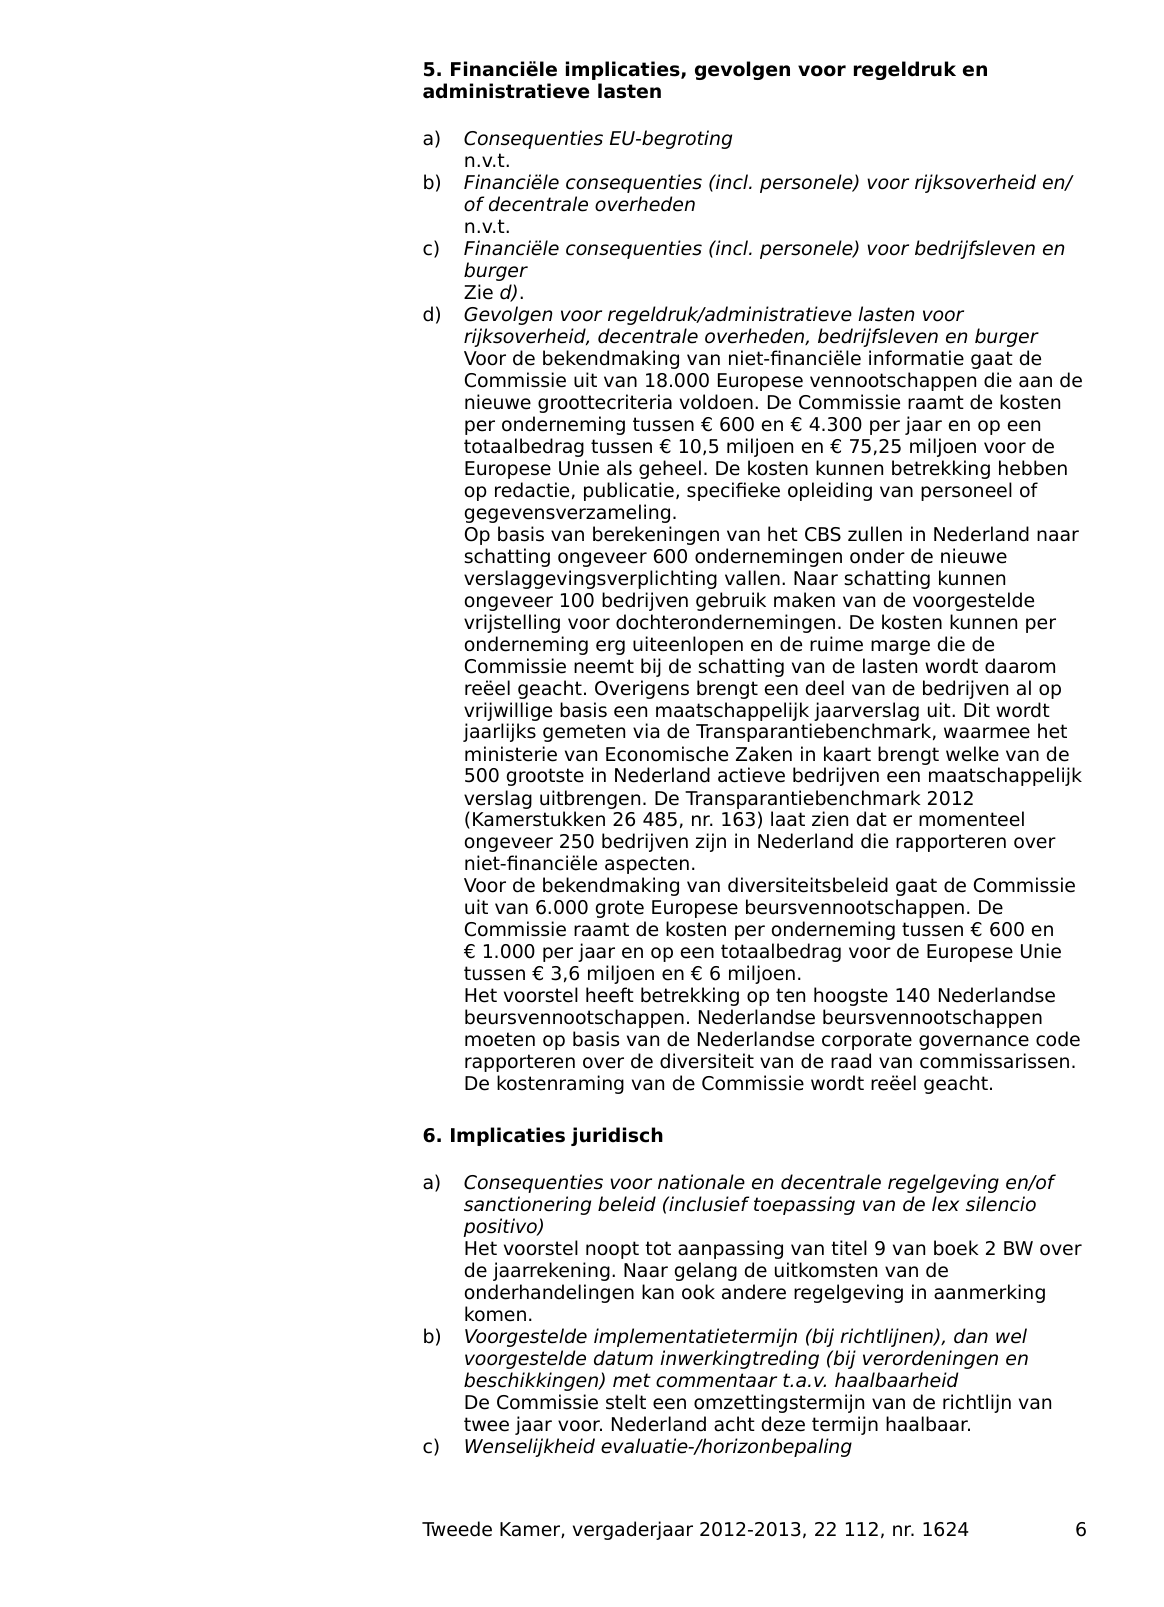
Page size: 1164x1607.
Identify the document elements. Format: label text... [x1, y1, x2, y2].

text b) Voorgestelde implementatietermijn (bij richtlijnen), dan wel voorgestelde datum inwerkingtreding (bij verordeningen en beschikkingen) met commentaar t.a.v. haalbaarheid [422, 1326, 1087, 1392]
text a) Consequenties EU-begroting [422, 128, 1087, 150]
text Het voorstel heeft betrekking op ten hoogste 140 Nederlandse beursvennootschappen. Nederlandse beursvennootschappen moeten op basis van de Nederlandse corporate governance code rapporteren over de diversiteit van de raad van commissarissen. De kostenraming van de Commissie wordt reëel geacht. [464, 985, 1087, 1095]
text n.v.t. [464, 216, 1087, 238]
text De Commissie stelt een omzettingstermijn van de richtlijn van twee jaar voor. Nederland acht deze termijn haalbaar. [464, 1392, 1087, 1436]
text c) Financiële consequenties (incl. personele) voor bedrijfsleven en burger [422, 238, 1087, 282]
text Op basis van berekeningen van het CBS zullen in Nederland naar schatting ongeveer 600 ondernemingen onder de nieuwe verslaggevingsverplichting vallen. Naar schatting kunnen ongeveer 100 bedrijven gebruik maken van de voorgestelde vrijstelling voor dochterondernemingen. De kosten kunnen per onderneming erg uiteenlopen en de ruime marge die de Commissie neemt bij de schatting van de lasten wordt daarom reëel geacht. Overigens brengt een deel van de bedrijven al op vrijwillige basis een maatschappelijk jaarverslag uit. Dit wordt jaarlijks gemeten via de Transparantiebenchmark, waarmee het ministerie van Economische Zaken in kaart brengt welke van de 500 grootste in Nederland actieve bedrijven een maatschappelijk verslag uitbrengen. De Transparantiebenchmark 2012 (Kamerstukken 26 485, nr. 163) laat zien dat er momenteel ongeveer 250 bedrijven zijn in Nederland die rapporteren over niet-financiële aspecten. [464, 524, 1087, 875]
text Voor de bekendmaking van diversiteitsbeleid gaat de Commissie uit van 6.000 grote Europese beursvennootschappen. De Commissie raamt de kosten per onderneming tussen € 600 en € 1.000 per jaar en op een totaalbedrag voor de Europese Unie tussen € 3,6 miljoen en € 6 miljoen. [464, 875, 1087, 985]
subtitle 5. Financiële implicaties, gevolgen voor regeldruk en administratieve lasten [422, 59, 1087, 103]
text n.v.t. [464, 150, 1087, 172]
text Het voorstel noopt tot aanpassing van titel 9 van boek 2 BW over de jaarrekening. Naar gelang de uitkomsten van de onderhandelingen kan ook andere regelgeving in aanmerking komen. [464, 1238, 1087, 1326]
text b) Financiële consequenties (incl. personele) voor rijksoverheid en/ of decentrale overheden [422, 172, 1087, 216]
text c) Wenselijkheid evaluatie-/horizonbepaling [422, 1436, 1087, 1458]
text d) Gevolgen voor regeldruk/administratieve lasten voor rijksoverheid, decentrale overheden, bedrijfsleven en burger [422, 304, 1087, 348]
subtitle 6. Implicaties juridisch [422, 1125, 1087, 1147]
text Voor de bekendmaking van niet-financiële informatie gaat de Commissie uit van 18.000 Europese vennootschappen die aan de nieuwe groottecriteria voldoen. De Commissie raamt de kosten per onderneming tussen € 600 en € 4.300 per jaar en op een totaalbedrag tussen € 10,5 miljoen en € 75,25 miljoen voor de Europese Unie als geheel. De kosten kunnen betrekking hebben op redactie, publicatie, specifieke opleiding van personeel of gegevensverzameling. [464, 348, 1087, 524]
text Zie d). [464, 282, 1087, 304]
text a) Consequenties voor nationale en decentrale regelgeving en/of sanctionering beleid (inclusief toepassing van de lex silencio positivo) [422, 1172, 1087, 1238]
